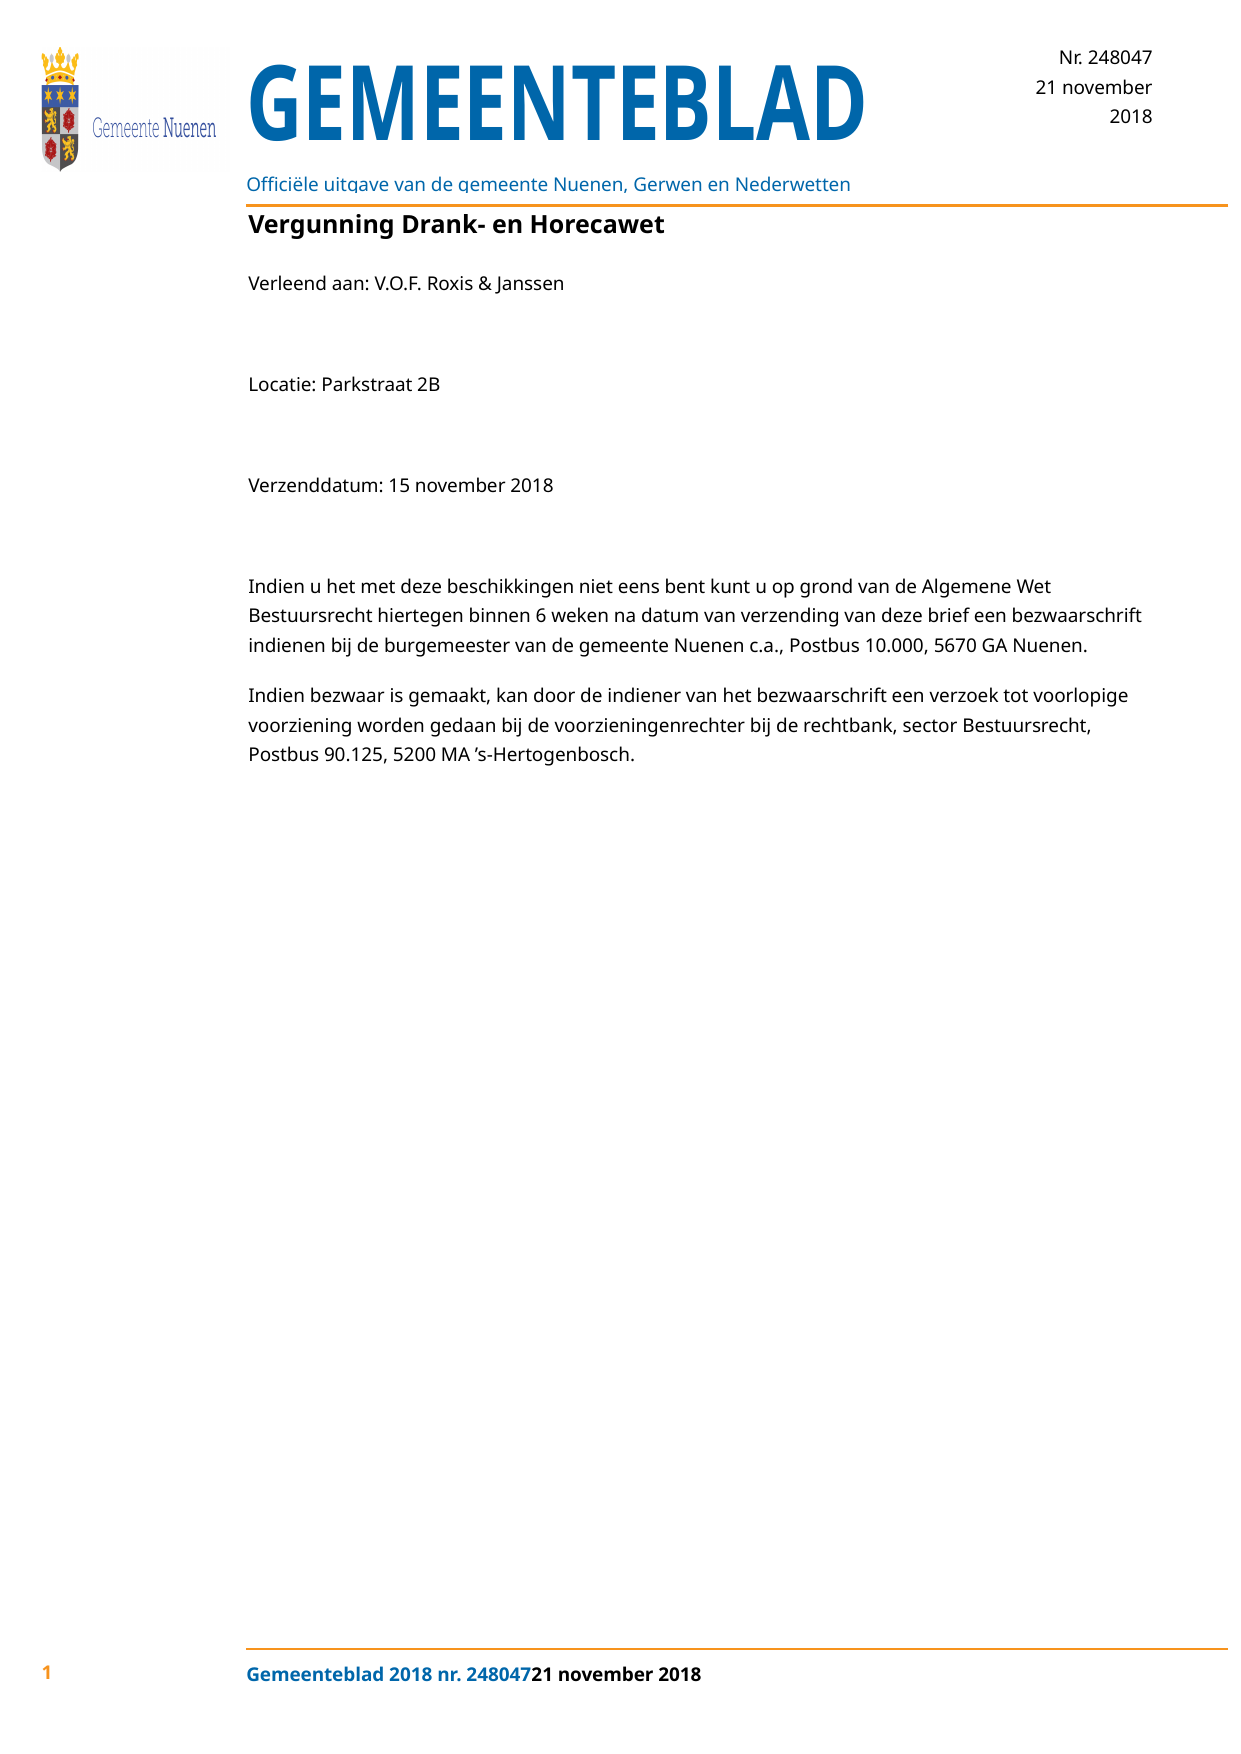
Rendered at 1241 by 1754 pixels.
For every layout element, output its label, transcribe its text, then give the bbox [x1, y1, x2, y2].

text Verzenddatum: 15 november 2018 [248, 472, 1152, 498]
text Locatie: Parkstraat 2B [248, 371, 1152, 397]
text Indien bezwaar is gemaakt, kan door de indiener van het bezwaarschrift een verzoek tot voorlopige voorziening worden gedaan bij de voorzieningenrechter bij de rechtbank, sector Bestuursrecht, Postbus 90.125, 5200 MA ’s-Hertogenbosch. [248, 682, 1152, 767]
text Indien u het met deze beschikkingen niet eens bent kunt u op grond van de Algemene Wet Bestuursrecht hiertegen binnen 6 weken na datum van verzending van deze brief een bezwaarschrift indienen bij de burgemeester van de gemeente Nuenen c.a., Postbus 10.000, 5670 GA Nuenen. [248, 573, 1152, 658]
text Vergunning Drank- en Horecawet [248, 207, 1152, 241]
text Verleend aan: V.O.F. Roxis & Janssen [248, 270, 1152, 296]
picture [41, 47, 231, 172]
